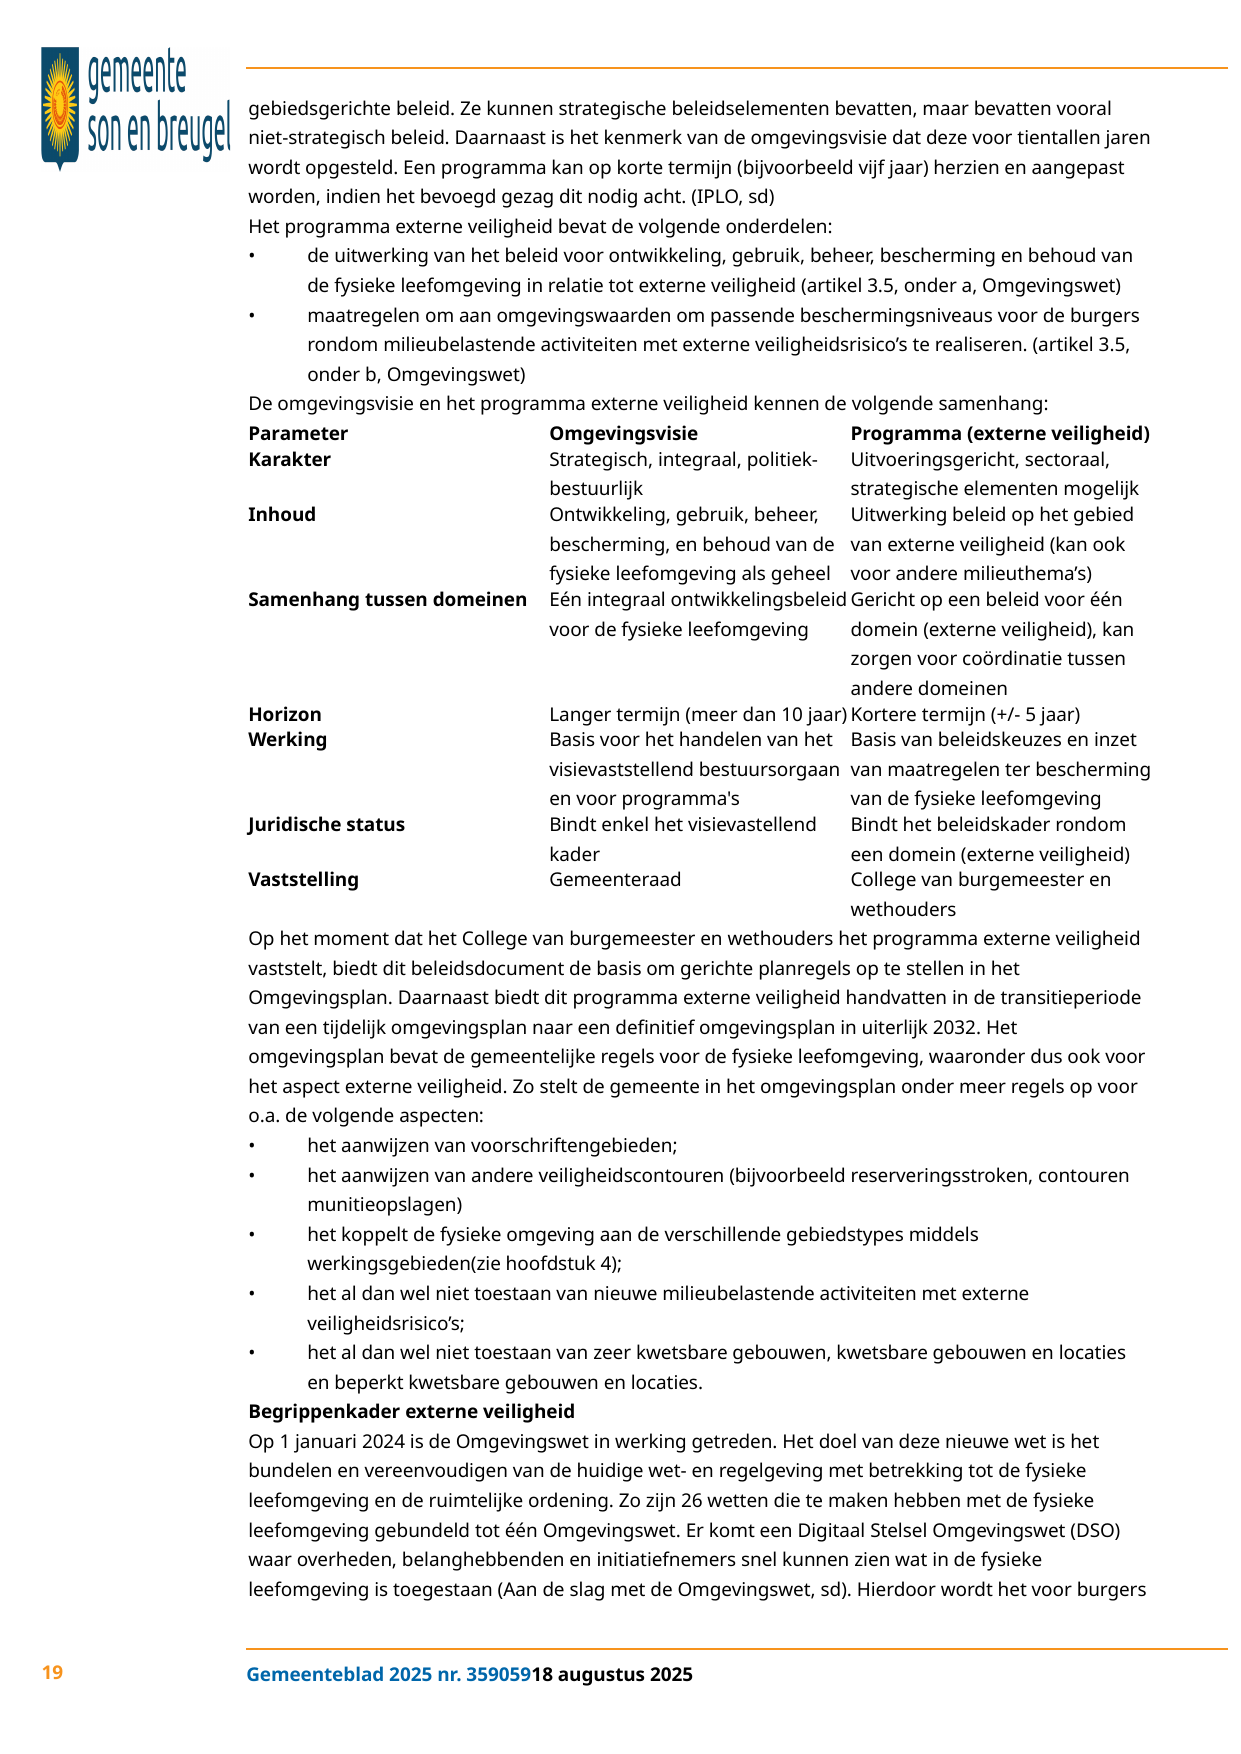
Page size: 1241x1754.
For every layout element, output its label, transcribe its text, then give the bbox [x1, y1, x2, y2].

table_cell Kortere termijn (+/- 5 jaar) [850, 701, 1152, 726]
list maatregelen om aan omgevingswaarden om passende beschermingsniveaus voor de burgers rondom milieubelastende activiteiten met externe veiligheidsrisico’s te realiseren. (artikel 3.5, onder b, Omgevingswet) [248, 302, 1152, 387]
table_header Omgevingsvisie [549, 420, 850, 446]
table_cell Horizon [248, 701, 549, 726]
list het al dan wel niet toestaan van zeer kwetsbare gebouwen, kwetsbare gebouwen en locaties en beperkt kwetsbare gebouwen en locaties. [248, 1339, 1152, 1395]
list de uitwerking van het beleid voor ontwikkeling, gebruik, beheer, bescherming en behoud van de fysieke leefomgeving in relatie tot externe veiligheid (artikel 3.5, onder a, Omgevingswet) [248, 243, 1152, 298]
table_cell Eén integraal ontwikkelingsbeleid voor de fysieke leefomgeving [549, 586, 850, 701]
table_cell Ontwikkeling, gebruik, beheer, bescherming, en behoud van de fysieke leefomgeving als geheel [549, 501, 850, 586]
table_cell Vaststelling [248, 867, 549, 922]
picture [41, 47, 231, 172]
table_cell Basis van beleidskeuzes en inzet van maatregelen ter bescherming van de fysieke leefomgeving [850, 726, 1152, 811]
table_cell Juridische status [248, 811, 549, 867]
text Op het moment dat het College van burgemeester en wethouders het programma externe veiligheid vaststelt, biedt dit beleidsdocument de basis om gerichte planregels op te stellen in het Omgevingsplan. Daarnaast biedt dit programma externe veiligheid handvatten in de transitieperiode van een tijdelijk omgevingsplan naar een definitief omgevingsplan in uiterlijk 2032. Het omgevingsplan bevat de gemeentelijke regels voor de fysieke leefomgeving, waaronder dus ook voor het aspect externe veiligheid. Zo stelt de gemeente in het omgevingsplan onder meer regels op voor o.a. de volgende aspecten: [248, 925, 1152, 1128]
table_cell Basis voor het handelen van het visievaststellend bestuursorgaan en voor programma's [549, 726, 850, 811]
table_cell Uitwerking beleid op het gebied van externe veiligheid (kan ook voor andere milieuthema’s) [850, 501, 1152, 586]
list het aanwijzen van andere veiligheidscontouren (bijvoorbeeld reserveringsstroken, contouren munitieopslagen) [248, 1162, 1152, 1217]
text De omgevingsvisie en het programma externe veiligheid kennen de volgende samenhang: [248, 391, 1152, 416]
table_cell College van burgemeester en wethouders [850, 867, 1152, 922]
text Begrippenkader externe veiligheid [248, 1398, 1152, 1424]
table_cell Bindt het beleidskader rondom een domein (externe veiligheid) [850, 811, 1152, 867]
list het aanwijzen van voorschriftengebieden; [248, 1132, 1152, 1158]
table_cell Langer termijn (meer dan 10 jaar) [549, 701, 850, 726]
table_header Parameter [248, 420, 549, 446]
text gebiedsgerichte beleid. Ze kunnen strategische beleidselementen bevatten, maar bevatten vooral niet-strategisch beleid. Daarnaast is het kenmerk van de omgevingsvisie dat deze voor tientallen jaren wordt opgesteld. Een programma kan op korte termijn (bijvoorbeeld vijf jaar) herzien en aangepast worden, indien het bevoegd gezag dit nodig acht. (IPLO, sd) [248, 95, 1152, 209]
table_cell Samenhang tussen domeinen [248, 586, 549, 701]
table_cell Gericht op een beleid voor één domein (externe veiligheid), kan zorgen voor coördinatie tussen andere domeinen [850, 586, 1152, 701]
list het al dan wel niet toestaan van nieuwe milieubelastende activiteiten met externe veiligheidsrisico’s; [248, 1280, 1152, 1336]
table_cell Werking [248, 726, 549, 811]
text Op 1 januari 2024 is de Omgevingswet in werking getreden. Het doel van deze nieuwe wet is het bundelen en vereenvoudigen van de huidige wet- en regelgeving met betrekking tot de fysieke leefomgeving en de ruimtelijke ordening. Zo zijn 26 wetten die te maken hebben met de fysieke leefomgeving gebundeld tot één Omgevingswet. Er komt een Digitaal Stelsel Omgevingswet (DSO) waar overheden, belanghebbenden en initiatiefnemers snel kunnen zien wat in de fysieke leefomgeving is toegestaan (Aan de slag met de Omgevingswet, sd). Hierdoor wordt het voor burgers [248, 1428, 1152, 1602]
table_header Programma (externe veiligheid) [850, 420, 1152, 446]
table_cell Uitvoeringsgericht, sectoraal, strategische elementen mogelijk [850, 446, 1152, 501]
table_cell Strategisch, integraal, politiek-bestuurlijk [549, 446, 850, 501]
table_cell Karakter [248, 446, 549, 501]
list het koppelt de fysieke omgeving aan de verschillende gebiedstypes middels werkingsgebieden(zie hoofdstuk 4); [248, 1221, 1152, 1276]
text Het programma externe veiligheid bevat de volgende onderdelen: [248, 213, 1152, 239]
table_cell Inhoud [248, 501, 549, 586]
table_cell Bindt enkel het visievastellend kader [549, 811, 850, 867]
table_cell Gemeenteraad [549, 867, 850, 922]
